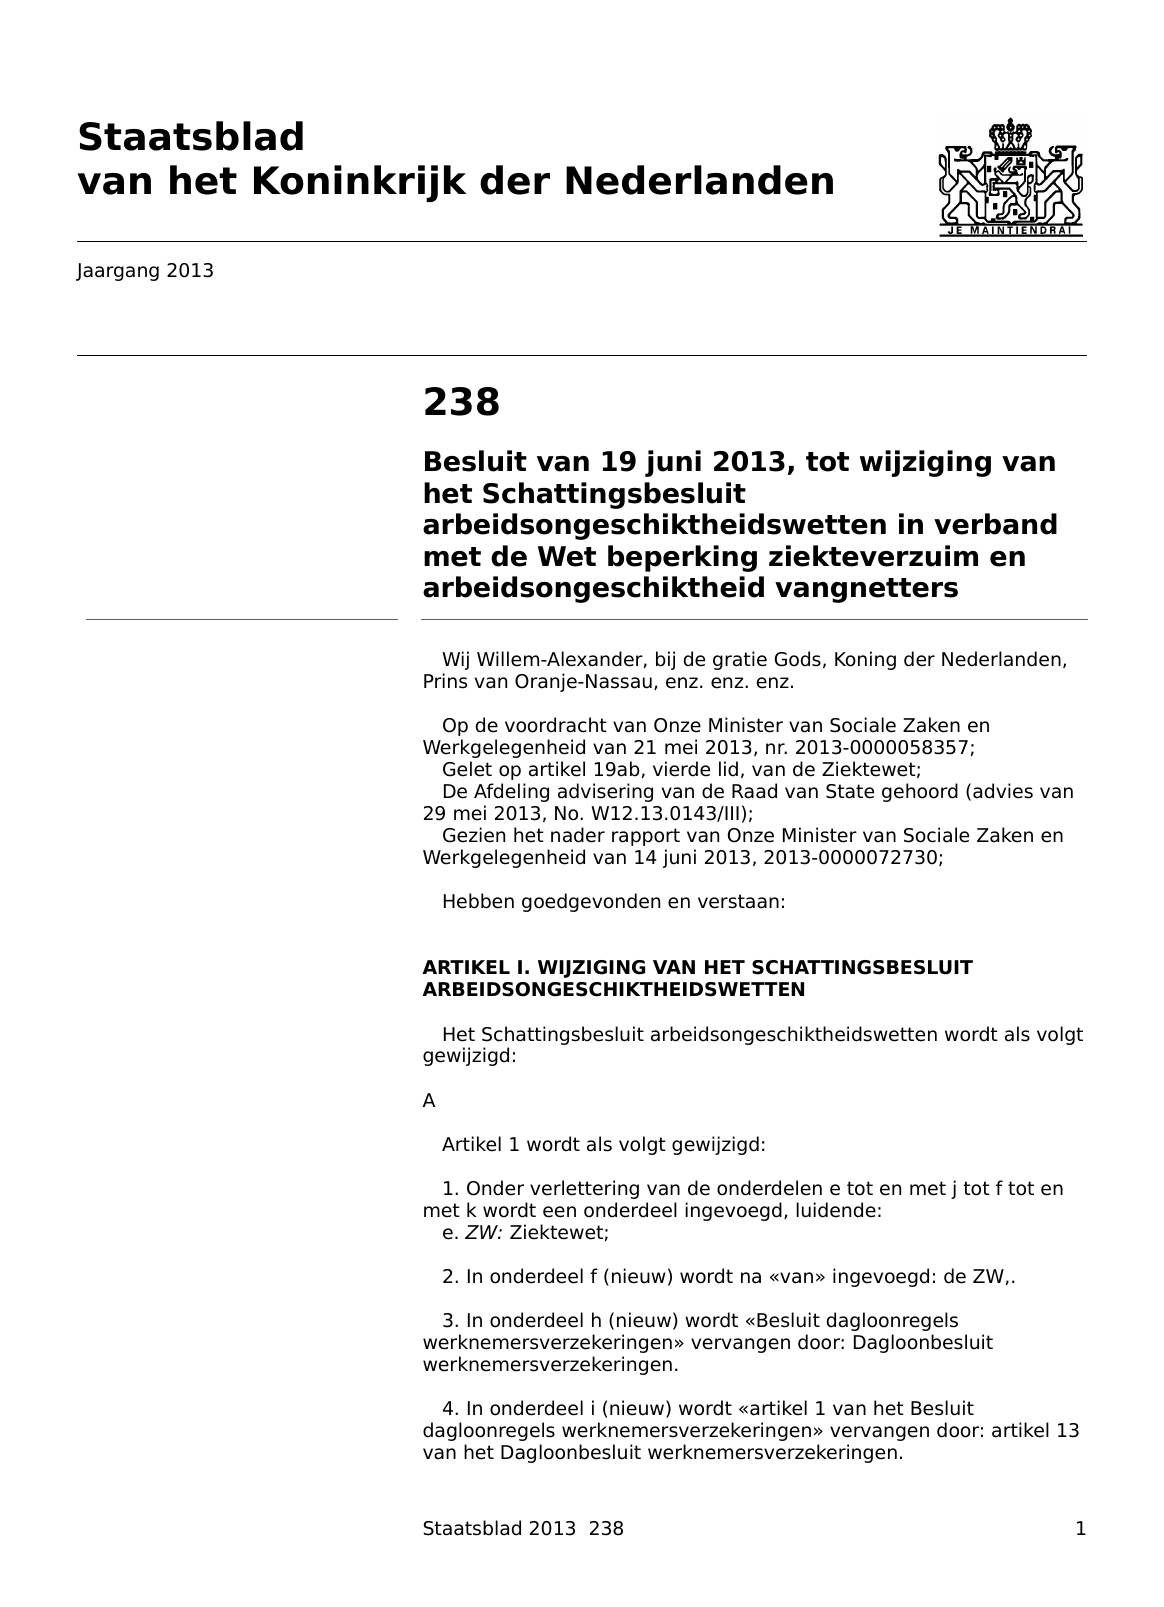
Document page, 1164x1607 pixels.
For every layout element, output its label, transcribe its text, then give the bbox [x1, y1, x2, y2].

text 4. In onderdeel i (nieuw) wordt «artikel 1 van het Besluit dagloonregels werknemersverzekeringen» vervangen door: artikel 13 van het Dagloonbesluit werknemersverzekeringen. [422, 1398, 1087, 1464]
text Gezien het nader rapport van Onze Minister van Sociale Zaken en Werkgelegenheid van 14 juni 2013, 2013-0000072730; [422, 825, 1087, 869]
text A [422, 1089, 1087, 1112]
text Artikel 1 wordt als volgt gewijzigd: [422, 1134, 1087, 1156]
table_header Staatsblad van het Koninkrijk der Nederlanden [77, 100, 886, 241]
subtitle 238 [422, 381, 1087, 424]
table_header [886, 100, 1087, 241]
text Gelet op artikel 19ab, vierde lid, van de Ziektewet; [422, 759, 1087, 781]
text De Afdeling advisering van de Raad van State gehoord (advies van 29 mei 2013, No. W12.13.0143/III); [422, 781, 1087, 825]
text 1. Onder verlettering van de onderdelen e tot en met j tot f tot en met k wordt een onderdeel ingevoegd, luidende: [422, 1178, 1087, 1222]
text Hebben goedgevonden en verstaan: [422, 891, 1087, 913]
subtitle ARTIKEL I. WIJZIGING VAN HET SCHATTINGSBESLUIT ARBEIDSONGESCHIKTHEIDSWETTEN [422, 957, 1087, 1001]
picture [936, 115, 1087, 240]
text Wij Willem-Alexander, bij de gratie Gods, Koning der Nederlanden, Prins van Oranje-Nassau, enz. enz. enz. [422, 649, 1087, 693]
text e. ZW: Ziektewet; [422, 1222, 1087, 1244]
text Besluit van 19 juni 2013, tot wijziging van het Schattingsbesluit arbeidsongeschiktheidswetten in verband met de Wet beperking ziekteverzuim en arbeidsongeschiktheid vangnetters [422, 447, 1087, 604]
text 3. In onderdeel h (nieuw) wordt «Besluit dagloonregels werknemersverzekeringen» vervangen door: Dagloonbesluit werknemersverzekeringen. [422, 1310, 1087, 1376]
text Op de voordracht van Onze Minister van Sociale Zaken en Werkgelegenheid van 21 mei 2013, nr. 2013-0000058357; [422, 715, 1087, 759]
table_cell Jaargang 2013 [77, 242, 1087, 355]
text Het Schattingsbesluit arbeidsongeschiktheidswetten wordt als volgt gewijzigd: [422, 1023, 1087, 1067]
text 2. In onderdeel f (nieuw) wordt na «van» ingevoegd: de ZW,. [422, 1266, 1087, 1288]
